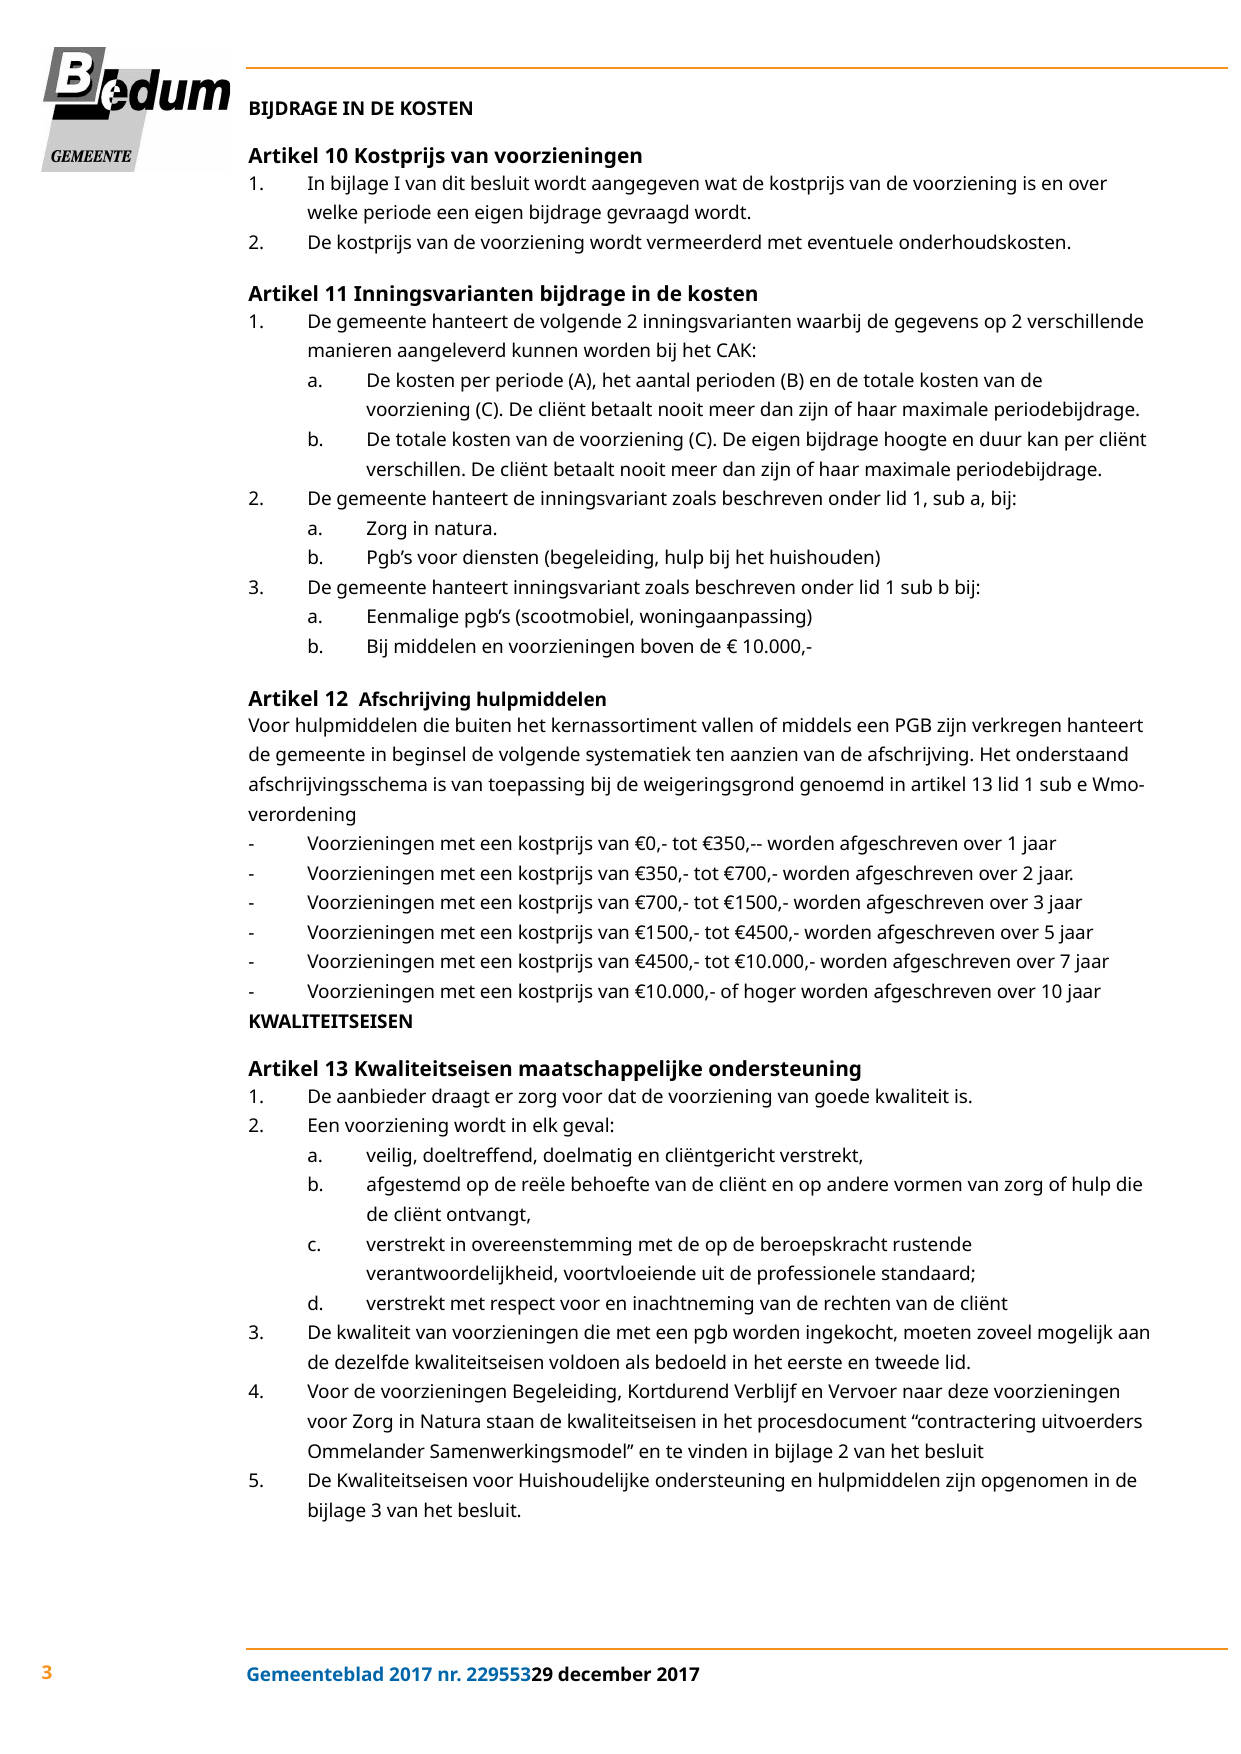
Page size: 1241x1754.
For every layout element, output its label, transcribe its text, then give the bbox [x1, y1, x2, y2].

list Voorzieningen met een kostprijs van €10.000,- of hoger worden afgeschreven over 10 jaar [248, 978, 1152, 1004]
list Een voorziening wordt in elk geval: [248, 1112, 1152, 1138]
text KWALITEITSEISEN [248, 1008, 1152, 1034]
list Zorg in natura. [307, 515, 1152, 541]
list De gemeente hanteert de inningsvariant zoals beschreven onder lid 1, sub a, bij: [248, 485, 1152, 511]
text Artikel 12 Afschrijving hulpmiddelen [248, 684, 1152, 712]
list Voorzieningen met een kostprijs van €0,- tot €350,-- worden afgeschreven over 1 jaar [248, 830, 1152, 856]
list verstrekt in overeenstemming met de op de beroepskracht rustende verantwoordelijkheid, voortvloeiende uit de professionele standaard; [307, 1231, 1152, 1286]
picture [41, 47, 231, 172]
list afgestemd op de reële behoefte van de cliënt en op andere vormen van zorg of hulp die de cliënt ontvangt, [307, 1172, 1152, 1227]
text Voor hulpmiddelen die buiten het kernassortiment vallen of middels een PGB zijn verkregen hanteert de gemeente in beginsel de volgende systematiek ten aanzien van de afschrijving. Het onderstaand afschrijvingsschema is van toepassing bij de weigeringsgrond genoemd in artikel 13 lid 1 sub e Wmo-verordening [248, 712, 1152, 827]
list De aanbieder draagt er zorg voor dat de voorziening van goede kwaliteit is. [248, 1083, 1152, 1109]
list Voorzieningen met een kostprijs van €700,- tot €1500,- worden afgeschreven over 3 jaar [248, 889, 1152, 915]
text Artikel 11 Inningsvarianten bijdrage in de kosten [248, 279, 1152, 308]
list verstrekt met respect voor en inachtneming van de rechten van de cliënt [307, 1290, 1152, 1316]
list De kostprijs van de voorziening wordt vermeerderd met eventuele onderhoudskosten. [248, 229, 1152, 255]
list Voorzieningen met een kostprijs van €350,- tot €700,- worden afgeschreven over 2 jaar. [248, 860, 1152, 886]
list Pgb’s voor diensten (begeleiding, hulp bij het huishouden) [307, 544, 1152, 570]
list In bijlage I van dit besluit wordt aangegeven wat de kostprijs van de voorziening is en over welke periode een eigen bijdrage gevraagd wordt. [248, 170, 1152, 225]
text Artikel 13 Kwaliteitseisen maatschappelijke ondersteuning [248, 1054, 1152, 1083]
list Voor de voorzieningen Begeleiding, Kortdurend Verblijf en Vervoer naar deze voorzieningen voor Zorg in Natura staan de kwaliteitseisen in het procesdocument “contractering uitvoerders Ommelander Samenwerkingsmodel’’ en te vinden in bijlage 2 van het besluit [248, 1379, 1152, 1464]
list De Kwaliteitseisen voor Huishoudelijke ondersteuning en hulpmiddelen zijn opgenomen in de bijlage 3 van het besluit. [248, 1467, 1152, 1523]
list Voorzieningen met een kostprijs van €1500,- tot €4500,- worden afgeschreven over 5 jaar [248, 919, 1152, 945]
list De kwaliteit van voorzieningen die met een pgb worden ingekocht, moeten zoveel mogelijk aan de dezelfde kwaliteitseisen voldoen als bedoeld in het eerste en tweede lid. [248, 1319, 1152, 1375]
list De gemeente hanteert de volgende 2 inningsvarianten waarbij de gegevens op 2 verschillende manieren aangeleverd kunnen worden bij het CAK: [248, 308, 1152, 363]
list De gemeente hanteert inningsvariant zoals beschreven onder lid 1 sub b bij: [248, 574, 1152, 600]
text Artikel 10 Kostprijs van voorzieningen [248, 141, 1152, 170]
list De kosten per periode (A), het aantal perioden (B) en de totale kosten van de voorziening (C). De cliënt betaalt nooit meer dan zijn of haar maximale periodebijdrage. [307, 367, 1152, 422]
list De totale kosten van de voorziening (C). De eigen bijdrage hoogte en duur kan per cliënt verschillen. De cliënt betaalt nooit meer dan zijn of haar maximale periodebijdrage. [307, 426, 1152, 481]
list Voorzieningen met een kostprijs van €4500,- tot €10.000,- worden afgeschreven over 7 jaar [248, 949, 1152, 974]
list Bij middelen en voorzieningen boven de € 10.000,- [307, 633, 1152, 659]
text BIJDRAGE IN DE KOSTEN [248, 95, 1152, 121]
list Eenmalige pgb’s (scootmobiel, woningaanpassing) [307, 604, 1152, 629]
list veilig, doeltreffend, doelmatig en cliëntgericht verstrekt, [307, 1142, 1152, 1168]
